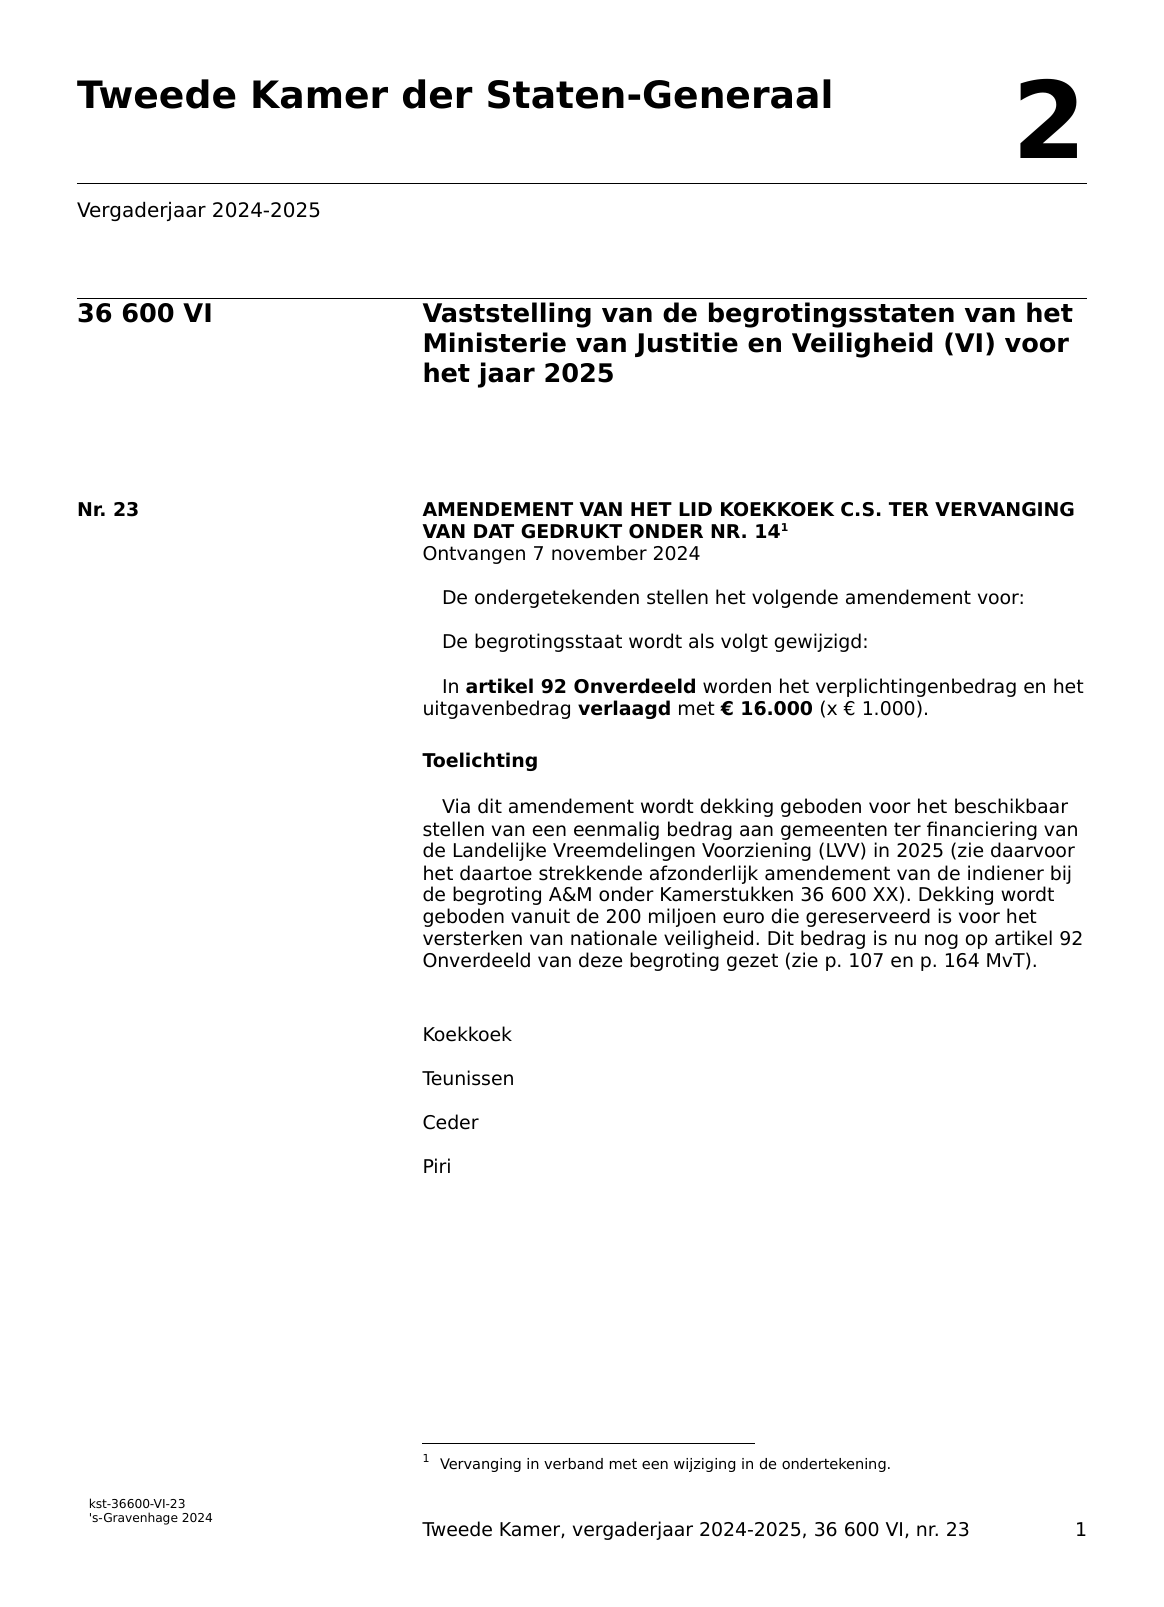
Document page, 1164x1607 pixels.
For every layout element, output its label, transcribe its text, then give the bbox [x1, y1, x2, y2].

text Koekkoek Teunissen Ceder Piri [422, 1002, 1087, 1178]
subtitle 36 600 VI Vaststelling van de begrotingsstaten van het Ministerie van Justitie en Veiligheid (VI) voor het jaar 2025 [77, 299, 1087, 388]
text kst-36600-VI-23 [88, 1497, 323, 1511]
text Via dit amendement wordt dekking geboden voor het beschikbaar stellen van een eenmalig bedrag aan gemeenten ter financiering van de Landelĳke Vreemdelingen Voorziening (LVV) in 2025 (zie daarvoor het daartoe strekkende afzonderlijk amendement van de indiener bij de begroting A&M onder Kamerstukken 36 600 XX). Dekking wordt geboden vanuit de 200 miljoen euro die gereserveerd is voor het versterken van nationale veiligheid. Dit bedrag is nu nog op artikel 92 Onverdeeld van deze begroting gezet (zie p. 107 en p. 164 MvT). [422, 796, 1087, 972]
text Vervanging in verband met een wijziging in de ondertekening. [422, 1452, 1087, 1474]
text Ontvangen 7 november 2024 [422, 543, 1087, 565]
text 's-Gravenhage 2024 [88, 1511, 323, 1525]
subtitle Nr. 23 AMENDEMENT VAN HET LID KOEKKOEK C.S. TER VERVANGING VAN DAT GEDRUKT ONDER NR. 14 [77, 499, 1087, 543]
table_cell Vergaderjaar 2024-2025 [77, 184, 1087, 298]
table_header 2 [886, 59, 1087, 183]
text De ondergetekenden stellen het volgende amendement voor: [422, 587, 1087, 609]
table_header Tweede Kamer der Staten-Generaal [77, 59, 886, 183]
text In artikel 92 Onverdeeld worden het verplichtingenbedrag en het uitgavenbedrag verlaagd met € 16.000 (x € 1.000). [422, 676, 1087, 719]
subtitle Toelichting [422, 749, 1087, 771]
text De begrotingsstaat wordt als volgt gewijzigd: [422, 631, 1087, 653]
